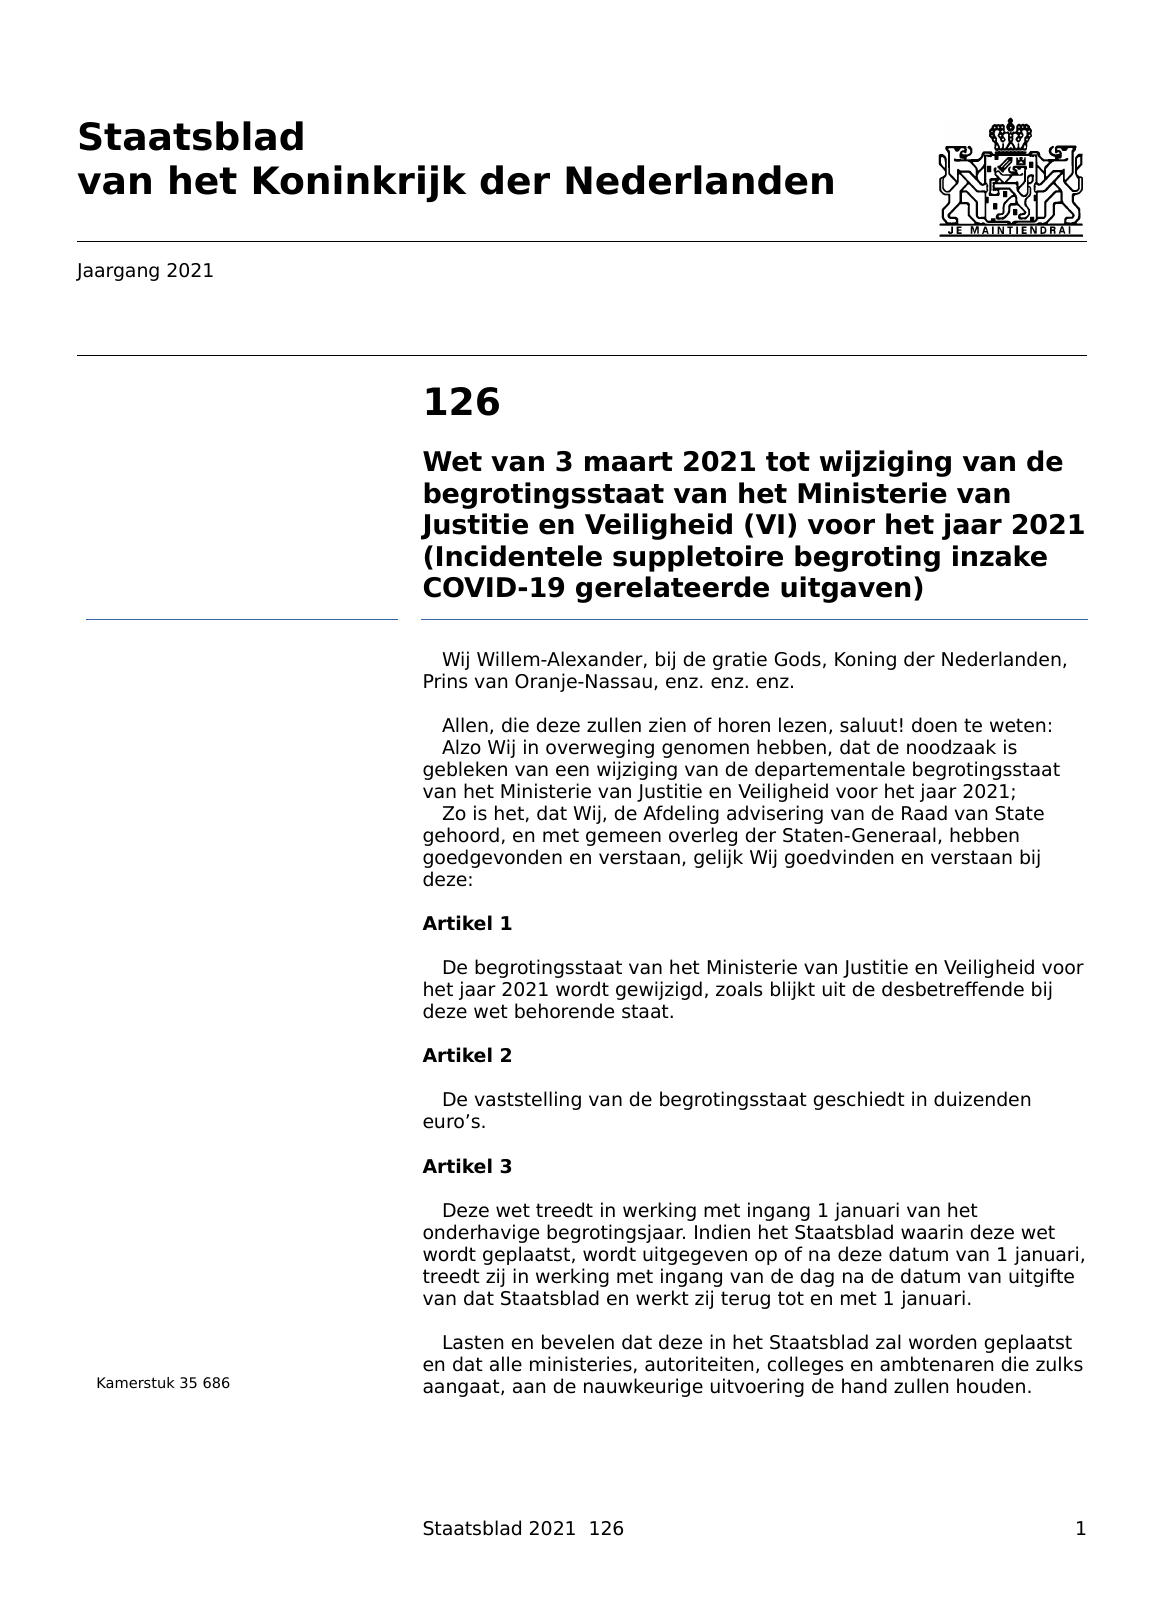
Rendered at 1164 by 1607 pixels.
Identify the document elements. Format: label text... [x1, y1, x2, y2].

table_header [886, 100, 1087, 241]
subtitle Artikel 1 [422, 913, 1087, 935]
subtitle Artikel 2 [422, 1045, 1087, 1067]
picture [936, 115, 1087, 240]
subtitle 126 [422, 381, 1087, 424]
text Allen, die deze zullen zien of horen lezen, saluut! doen te weten: [422, 715, 1087, 737]
text Kamerstuk 35 686 [77, 1375, 396, 1392]
text Wet van 3 maart 2021 tot wijziging van de begrotingsstaat van het Ministerie van Justitie en Veiligheid (VI) voor het jaar 2021 (Incidentele suppletoire begroting inzake COVID-19 gerelateerde uitgaven) [422, 447, 1087, 604]
text De vaststelling van de begrotingsstaat geschiedt in duizenden euro’s. [422, 1089, 1087, 1133]
text Alzo Wij in overweging genomen hebben, dat de noodzaak is gebleken van een wijziging van de departementale begrotingsstaat van het Ministerie van Justitie en Veiligheid voor het jaar 2021; [422, 737, 1087, 803]
text Lasten en bevelen dat deze in het Staatsblad zal worden geplaatst en dat alle ministeries, autoriteiten, colleges en ambtenaren die zulks aangaat, aan de nauwkeurige uitvoering de hand zullen houden. [422, 1332, 1087, 1398]
text Deze wet treedt in werking met ingang 1 januari van het onderhavige begrotingsjaar. Indien het Staatsblad waarin deze wet wordt geplaatst, wordt uitgegeven op of na deze datum van 1 januari, treedt zij in werking met ingang van de dag na de datum van uitgifte van dat Staatsblad en werkt zij terug tot en met 1 januari. [422, 1200, 1087, 1309]
text De begrotingsstaat van het Ministerie van Justitie en Veiligheid voor het jaar 2021 wordt gewijzigd, zoals blijkt uit de desbetreffende bij deze wet behorende staat. [422, 957, 1087, 1023]
table_header Staatsblad van het Koninkrijk der Nederlanden [77, 100, 886, 241]
subtitle Artikel 3 [422, 1156, 1087, 1177]
text Wij Willem-Alexander, bij de gratie Gods, Koning der Nederlanden, Prins van Oranje-Nassau, enz. enz. enz. [422, 649, 1087, 693]
table_cell Jaargang 2021 [77, 242, 1087, 355]
text Zo is het, dat Wij, de Afdeling advisering van de Raad van State gehoord, en met gemeen overleg der Staten-Generaal, hebben goedgevonden en verstaan, gelijk Wij goedvinden en verstaan bij deze: [422, 803, 1087, 891]
